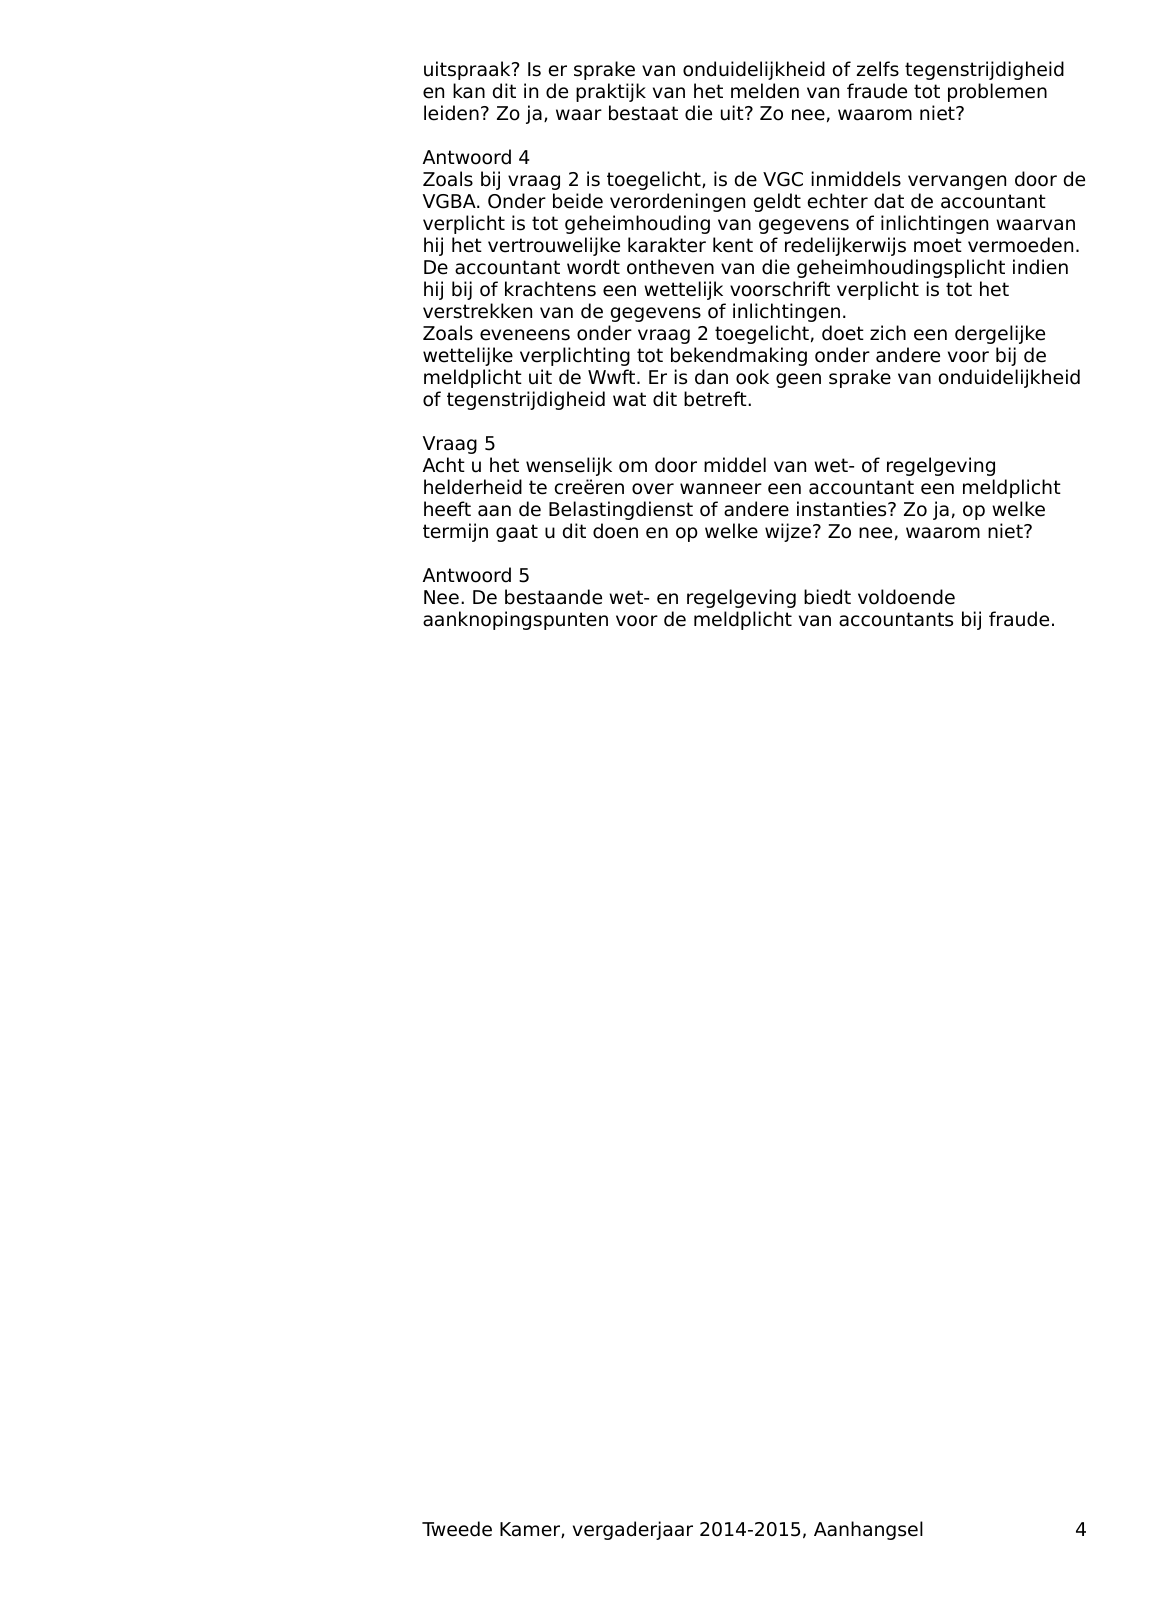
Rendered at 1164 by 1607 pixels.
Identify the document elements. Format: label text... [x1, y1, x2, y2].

text Antwoord 4 [422, 147, 1087, 169]
text Vraag 5 [422, 433, 1087, 455]
text uitspraak? Is er sprake van onduidelijkheid of zelfs tegenstrijdigheid en kan dit in de praktijk van het melden van fraude tot problemen leiden? Zo ja, waar bestaat die uit? Zo nee, waarom niet? [422, 59, 1087, 125]
text Zoals bij vraag 2 is toegelicht, is de VGC inmiddels vervangen door de VGBA. Onder beide verordeningen geldt echter dat de accountant verplicht is tot geheimhouding van gegevens of inlichtingen waarvan hij het vertrouwelijke karakter kent of redelijkerwijs moet vermoeden. De accountant wordt ontheven van die geheimhoudingsplicht indien hij bij of krachtens een wettelijk voorschrift verplicht is tot het verstrekken van de gegevens of inlichtingen. [422, 169, 1087, 323]
text Zoals eveneens onder vraag 2 toegelicht, doet zich een dergelijke wettelijke verplichting tot bekendmaking onder andere voor bij de meldplicht uit de Wwft. Er is dan ook geen sprake van onduidelijkheid of tegenstrijdigheid wat dit betreft. [422, 323, 1087, 411]
text Acht u het wenselijk om door middel van wet- of regelgeving helderheid te creëren over wanneer een accountant een meldplicht heeft aan de Belastingdienst of andere instanties? Zo ja, op welke termijn gaat u dit doen en op welke wijze? Zo nee, waarom niet? [422, 455, 1087, 543]
text Nee. De bestaande wet- en regelgeving biedt voldoende aanknopingspunten voor de meldplicht van accountants bij fraude. [422, 587, 1087, 631]
text Antwoord 5 [422, 565, 1087, 587]
